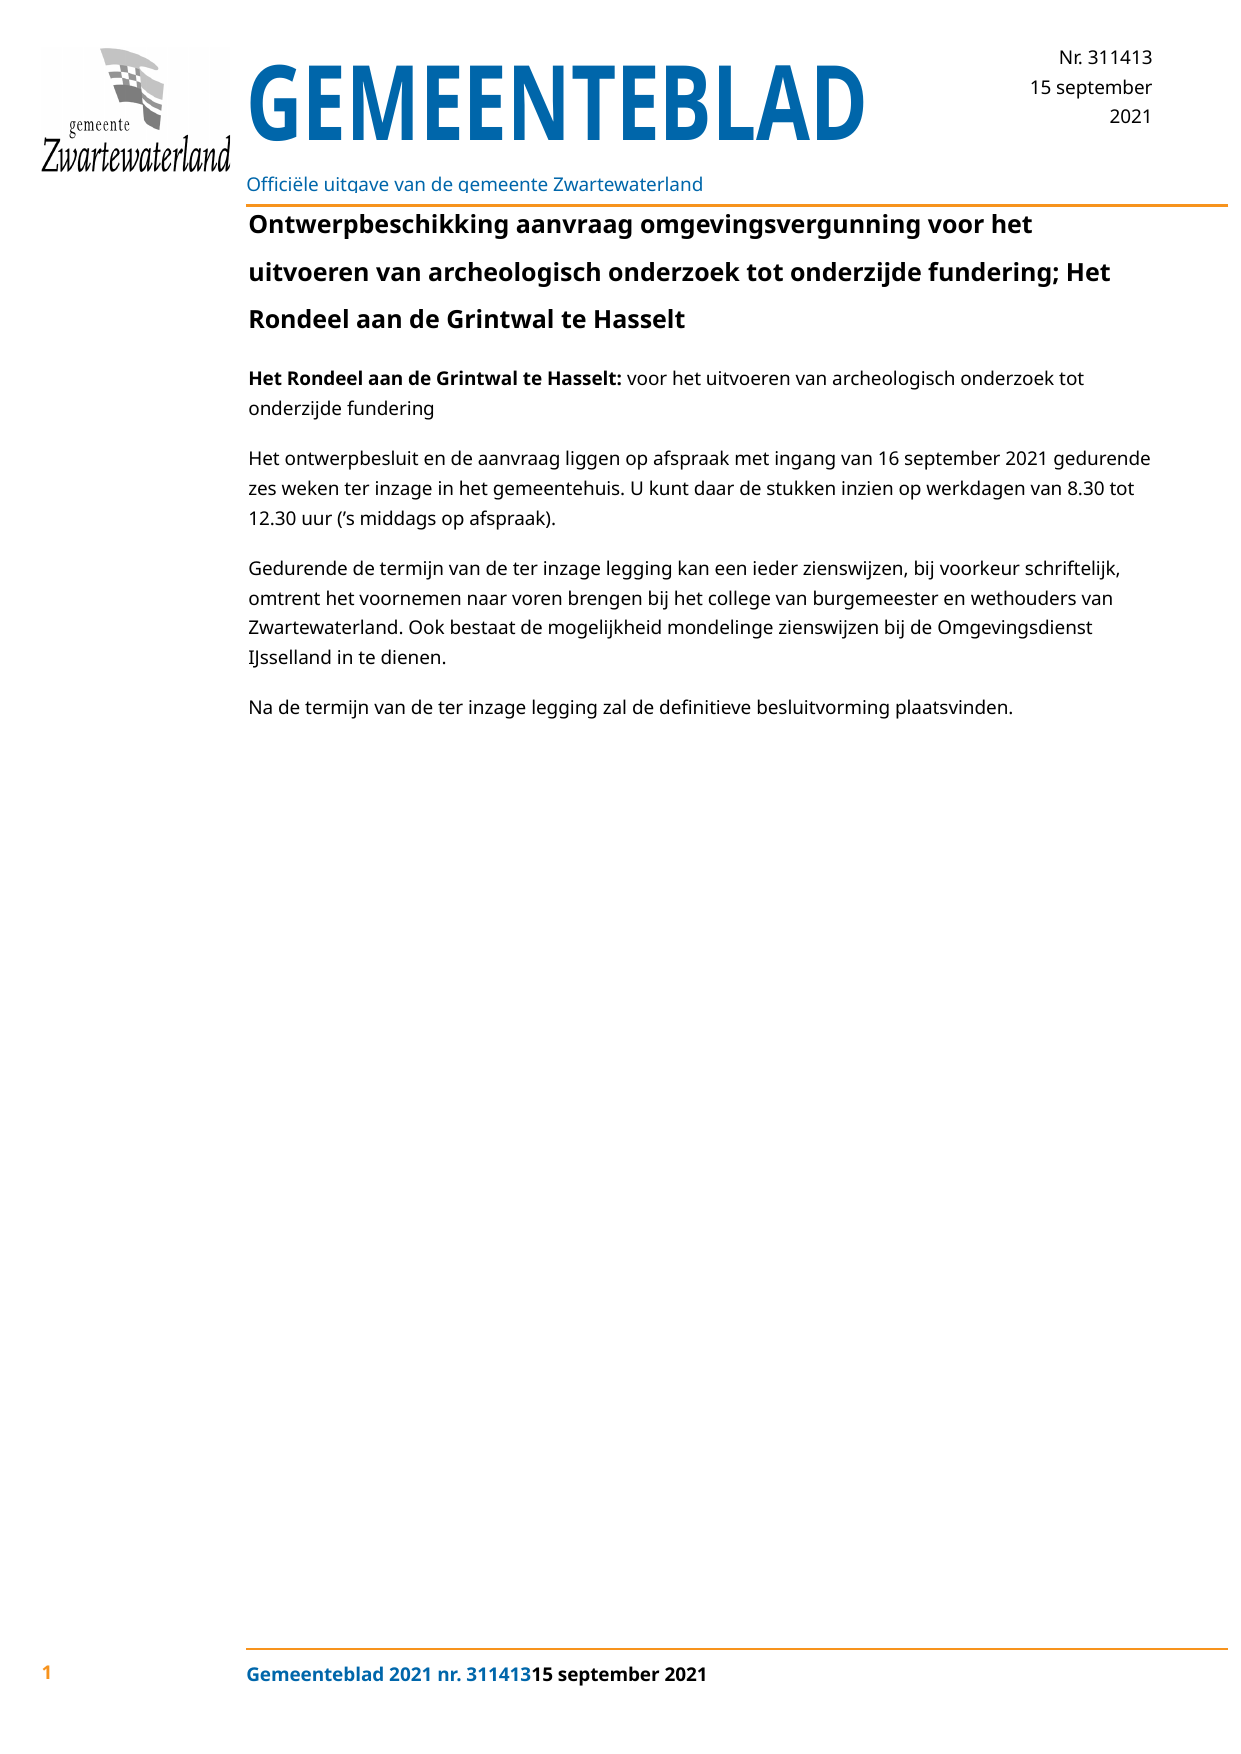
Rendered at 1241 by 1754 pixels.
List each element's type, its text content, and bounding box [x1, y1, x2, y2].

picture [41, 47, 231, 172]
text Het Rondeel aan de Grintwal te Hasselt: voor het uitvoeren van archeologisch onderzoek tot onderzijde fundering [248, 366, 1152, 421]
text Het ontwerpbesluit en de aanvraag liggen op afspraak met ingang van 16 september 2021 gedurende zes weken ter inzage in het gemeentehuis. U kunt daar de stukken inzien op werkdagen van 8.30 tot 12.30 uur (’s middags op afspraak). [248, 446, 1152, 530]
text Na de termijn van de ter inzage legging zal de definitieve besluitvorming plaatsvinden. [248, 694, 1152, 720]
text Gedurende de termijn van de ter inzage legging kan een ieder zienswijzen, bij voorkeur schriftelijk, omtrent het voornemen naar voren brengen bij het college van burgemeester en wethouders van Zwartewaterland. Ook bestaat de mogelijkheid mondelinge zienswijzen bij de Omgevingsdienst IJsselland in te dienen. [248, 555, 1152, 669]
text Ontwerpbeschikking aanvraag omgevingsvergunning voor het uitvoeren van archeologisch onderzoek tot onderzijde fundering; Het Rondeel aan de Grintwal te Hasselt [248, 207, 1152, 336]
